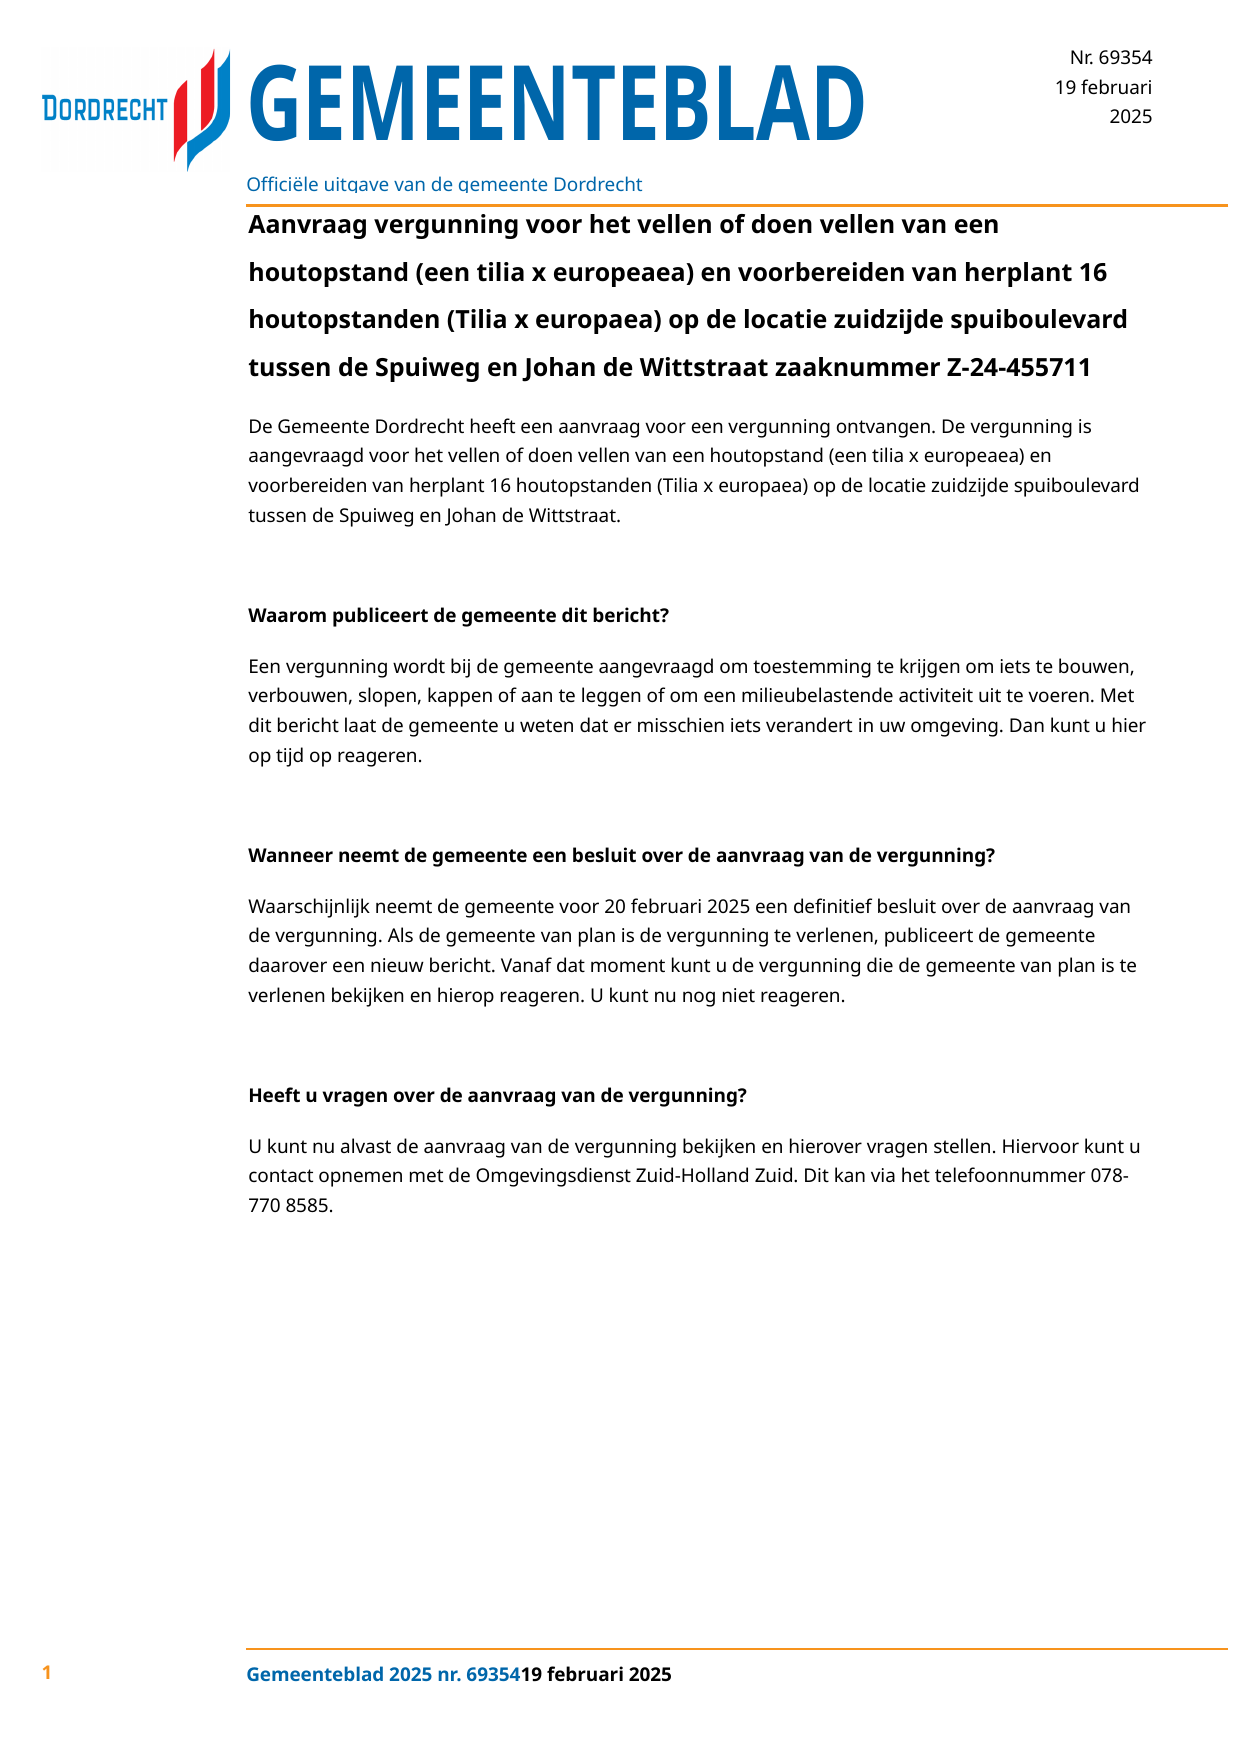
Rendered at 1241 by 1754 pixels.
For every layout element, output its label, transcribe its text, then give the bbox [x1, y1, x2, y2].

text Waarom publiceert de gemeente dit bericht? [248, 603, 1152, 628]
text De Gemeente Dordrecht heeft een aanvraag voor een vergunning ontvangen. De vergunning is aangevraagd voor het vellen of doen vellen van een houtopstand (een tilia x europeaea) en voorbereiden van herplant 16 houtopstanden (Tilia x europaea) op de locatie zuidzijde spuiboulevard tussen de Spuiweg en Johan de Wittstraat. [248, 413, 1152, 528]
text Wanneer neemt de gemeente een besluit over de aanvraag van de vergunning? [248, 843, 1152, 868]
text Waarschijnlijk neemt de gemeente voor 20 februari 2025 een definitief besluit over de aanvraag van de vergunning. Als de gemeente van plan is de vergunning te verlenen, publiceert de gemeente daarover een nieuw bericht. Vanaf dat moment kunt u de vergunning die de gemeente van plan is te verlenen bekijken en hierop reageren. U kunt nu nog niet reageren. [248, 893, 1152, 1008]
picture [41, 47, 231, 172]
text Heeft u vragen over de aanvraag van de vergunning? [248, 1083, 1152, 1108]
text Een vergunning wordt bij de gemeente aangevraagd om toestemming te krijgen om iets te bouwen, verbouwen, slopen, kappen of aan te leggen of om een milieubelastende activiteit uit te voeren. Met dit bericht laat de gemeente u weten dat er misschien iets verandert in uw omgeving. Dan kunt u hier op tijd op reageren. [248, 653, 1152, 768]
text Aanvraag vergunning voor het vellen of doen vellen van een houtopstand (een tilia x europeaea) en voorbereiden van herplant 16 houtopstanden (Tilia x europaea) op de locatie zuidzijde spuiboulevard tussen de Spuiweg en Johan de Wittstraat zaaknummer Z-24-455711 [248, 207, 1152, 384]
text U kunt nu alvast de aanvraag van de vergunning bekijken en hierover vragen stellen. Hiervoor kunt u contact opnemen met de Omgevingsdienst Zuid-Holland Zuid. Dit kan via het telefoonnummer 078-770 8585. [248, 1133, 1152, 1218]
